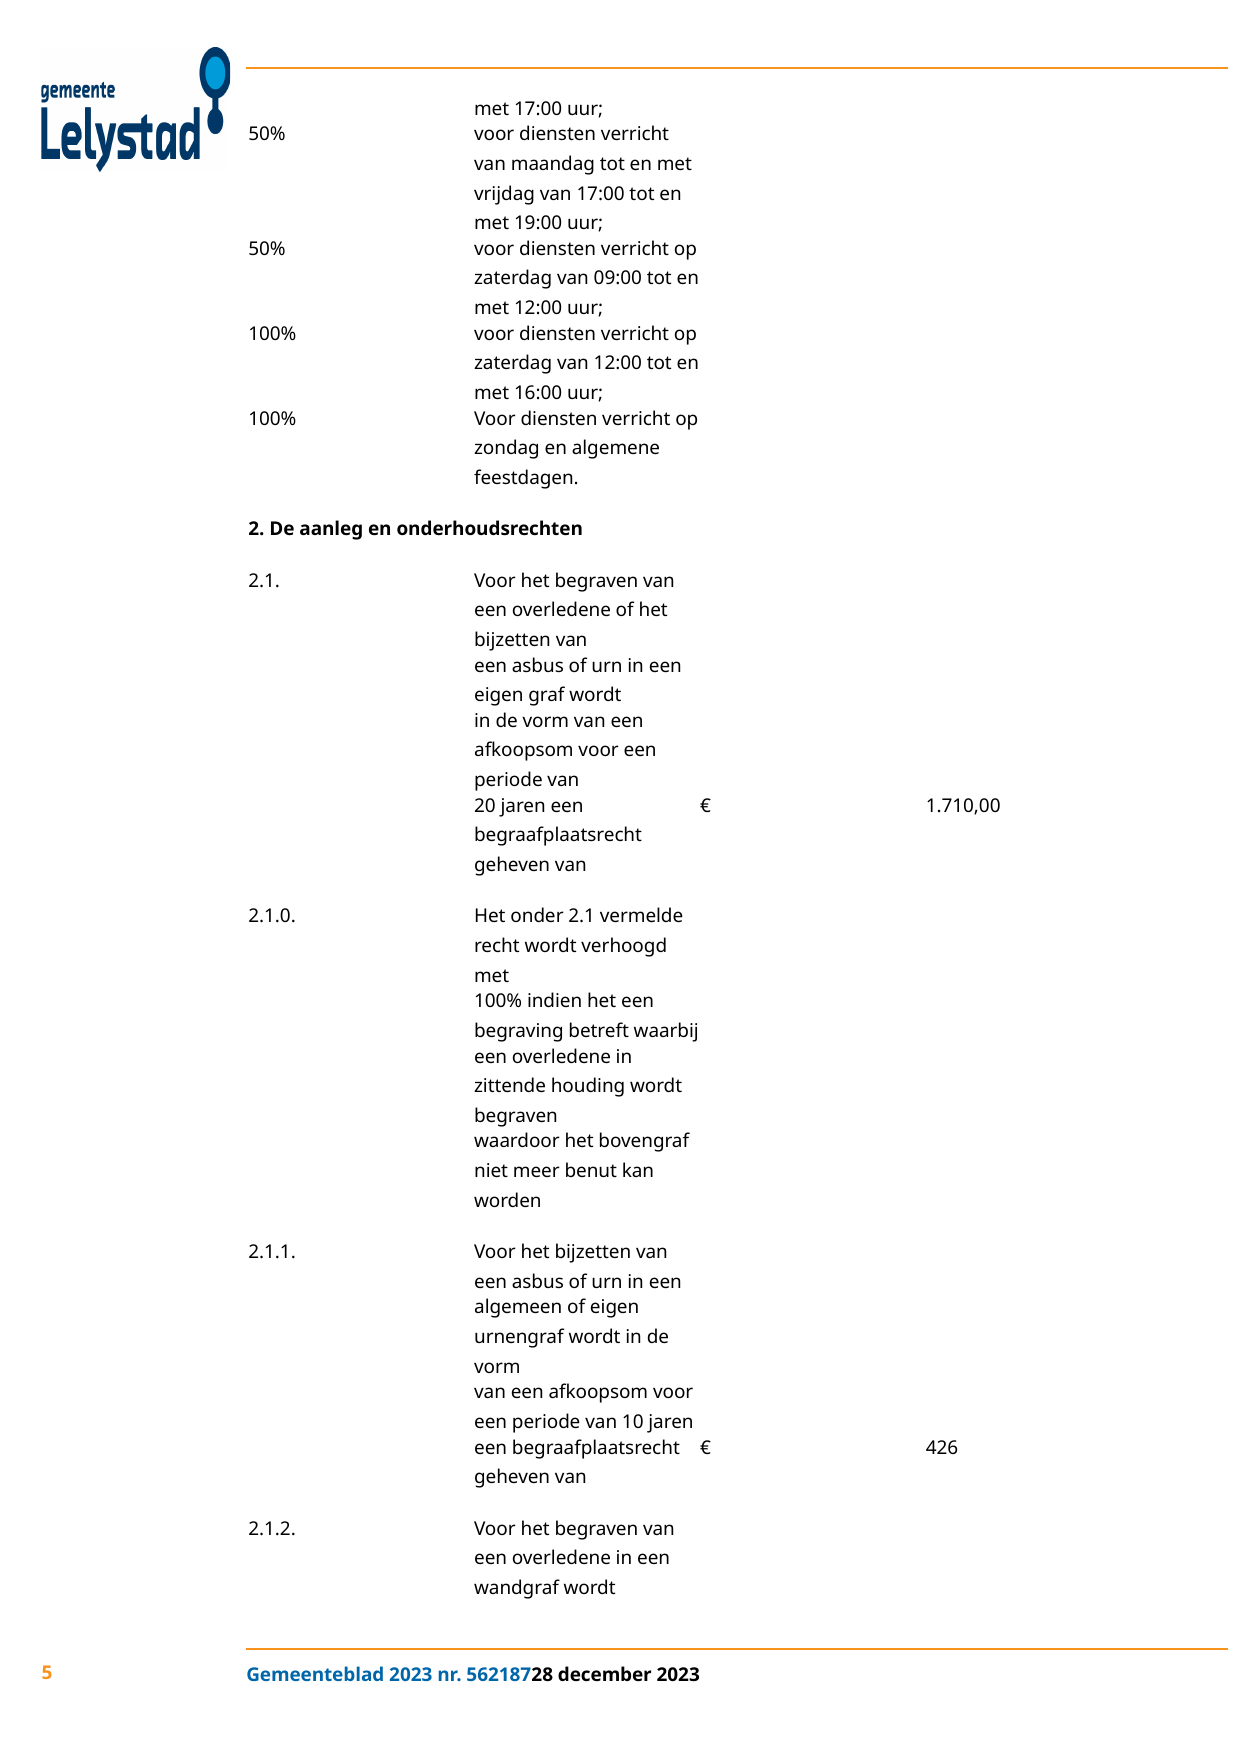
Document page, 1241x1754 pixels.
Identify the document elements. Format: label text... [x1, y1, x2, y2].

table_cell [474, 490, 700, 515]
table_cell 1.710,00 [926, 792, 1152, 877]
table_cell [248, 792, 474, 877]
table_cell [926, 903, 1152, 987]
table_cell 100% [248, 320, 474, 405]
table_cell [700, 1128, 926, 1213]
table_cell [700, 988, 926, 1043]
table_cell [926, 95, 1152, 121]
table_cell 2. De aanleg en onderhoudsrechten [248, 515, 700, 541]
table_cell [926, 652, 1152, 707]
table_cell [248, 652, 474, 707]
table_cell Het onder 2.1 vermelde recht wordt verhoogd met [474, 903, 700, 987]
table_cell € [700, 1434, 926, 1489]
table_cell [926, 405, 1152, 490]
table_cell [700, 320, 926, 405]
table_cell [474, 541, 700, 567]
table_cell [700, 1213, 926, 1238]
table_cell van een afkoopsom voor een periode van 10 jaren [474, 1379, 700, 1434]
table_cell [248, 541, 474, 567]
table_cell 50% [248, 235, 474, 320]
table_cell 100% indien het een begraving betreft waarbij [474, 988, 700, 1043]
table_cell [248, 1434, 474, 1489]
table_cell 2.1.0. [248, 903, 474, 987]
table_cell [700, 1489, 926, 1515]
table_cell [700, 405, 926, 490]
table_cell [926, 541, 1152, 567]
table_cell een begraafplaatsrecht geheven van [474, 1434, 700, 1489]
table_cell [248, 1489, 474, 1515]
table_cell [926, 320, 1152, 405]
table_cell [474, 1213, 700, 1238]
table_cell [248, 1294, 474, 1378]
table_cell [926, 1213, 1152, 1238]
table_cell [926, 1515, 1152, 1600]
table_cell waardoor het bovengraf niet meer benut kan worden [474, 1128, 700, 1213]
table_cell voor diensten verricht van maandag tot en met vrijdag van 17:00 tot en met 19:00 uur; [474, 121, 700, 235]
table_cell [926, 1238, 1152, 1294]
table_cell 20 jaren een begraafplaatsrecht geheven van [474, 792, 700, 877]
table_cell [700, 707, 926, 792]
table_cell in de vorm van een afkoopsom voor een periode van [474, 707, 700, 792]
table_cell [700, 515, 926, 541]
table_cell [248, 877, 474, 903]
table_cell [926, 490, 1152, 515]
table_cell 100% [248, 405, 474, 490]
table_cell 2.1.1. [248, 1238, 474, 1294]
table_cell [700, 903, 926, 987]
table_cell [700, 541, 926, 567]
table_cell [474, 877, 700, 903]
table_cell [700, 1043, 926, 1128]
table_cell [926, 707, 1152, 792]
table_cell [248, 1379, 474, 1434]
table_cell [248, 1043, 474, 1128]
table_cell een overledene in zittende houding wordt begraven [474, 1043, 700, 1128]
table_cell met 17:00 uur; [474, 95, 700, 121]
table_cell [926, 515, 1152, 541]
table_cell [700, 1238, 926, 1294]
table_cell [248, 95, 474, 121]
table_cell 2.1. [248, 567, 474, 652]
table_cell [700, 490, 926, 515]
table_cell [248, 1128, 474, 1213]
table_cell voor diensten verricht op zaterdag van 12:00 tot en met 16:00 uur; [474, 320, 700, 405]
table_cell [700, 235, 926, 320]
table_cell 50% [248, 121, 474, 235]
table_cell [248, 707, 474, 792]
table_cell [700, 567, 926, 652]
table_cell algemeen of eigen urnengraf wordt in de vorm [474, 1294, 700, 1378]
table_cell [248, 988, 474, 1043]
table_cell [926, 988, 1152, 1043]
table_cell [700, 1294, 926, 1378]
table_cell [926, 1294, 1152, 1378]
table_cell [926, 567, 1152, 652]
table_cell [926, 121, 1152, 235]
table_cell Voor het begraven van een overledene of het bijzetten van [474, 567, 700, 652]
table_cell [700, 652, 926, 707]
table_cell [700, 877, 926, 903]
table_cell [700, 1515, 926, 1600]
table_cell Voor het bijzetten van een asbus of urn in een [474, 1238, 700, 1294]
table_cell [700, 1379, 926, 1434]
table_cell [700, 95, 926, 121]
table_cell [926, 235, 1152, 320]
table_cell 426 [926, 1434, 1152, 1489]
table_cell [474, 1489, 700, 1515]
table_cell [700, 121, 926, 235]
table_cell voor diensten verricht op zaterdag van 09:00 tot en met 12:00 uur; [474, 235, 700, 320]
table_cell [926, 1489, 1152, 1515]
table_cell [926, 1379, 1152, 1434]
table_cell [926, 1043, 1152, 1128]
table_cell Voor diensten verricht op zondag en algemene feestdagen. [474, 405, 700, 490]
table_cell [248, 490, 474, 515]
table_cell [926, 1128, 1152, 1213]
picture [41, 47, 231, 172]
table_cell 2.1.2. [248, 1515, 474, 1600]
table_cell € [700, 792, 926, 877]
table_cell Voor het begraven van een overledene in een wandgraf wordt [474, 1515, 700, 1600]
table_cell [926, 877, 1152, 903]
table_cell [248, 1213, 474, 1238]
table_cell een asbus of urn in een eigen graf wordt [474, 652, 700, 707]
